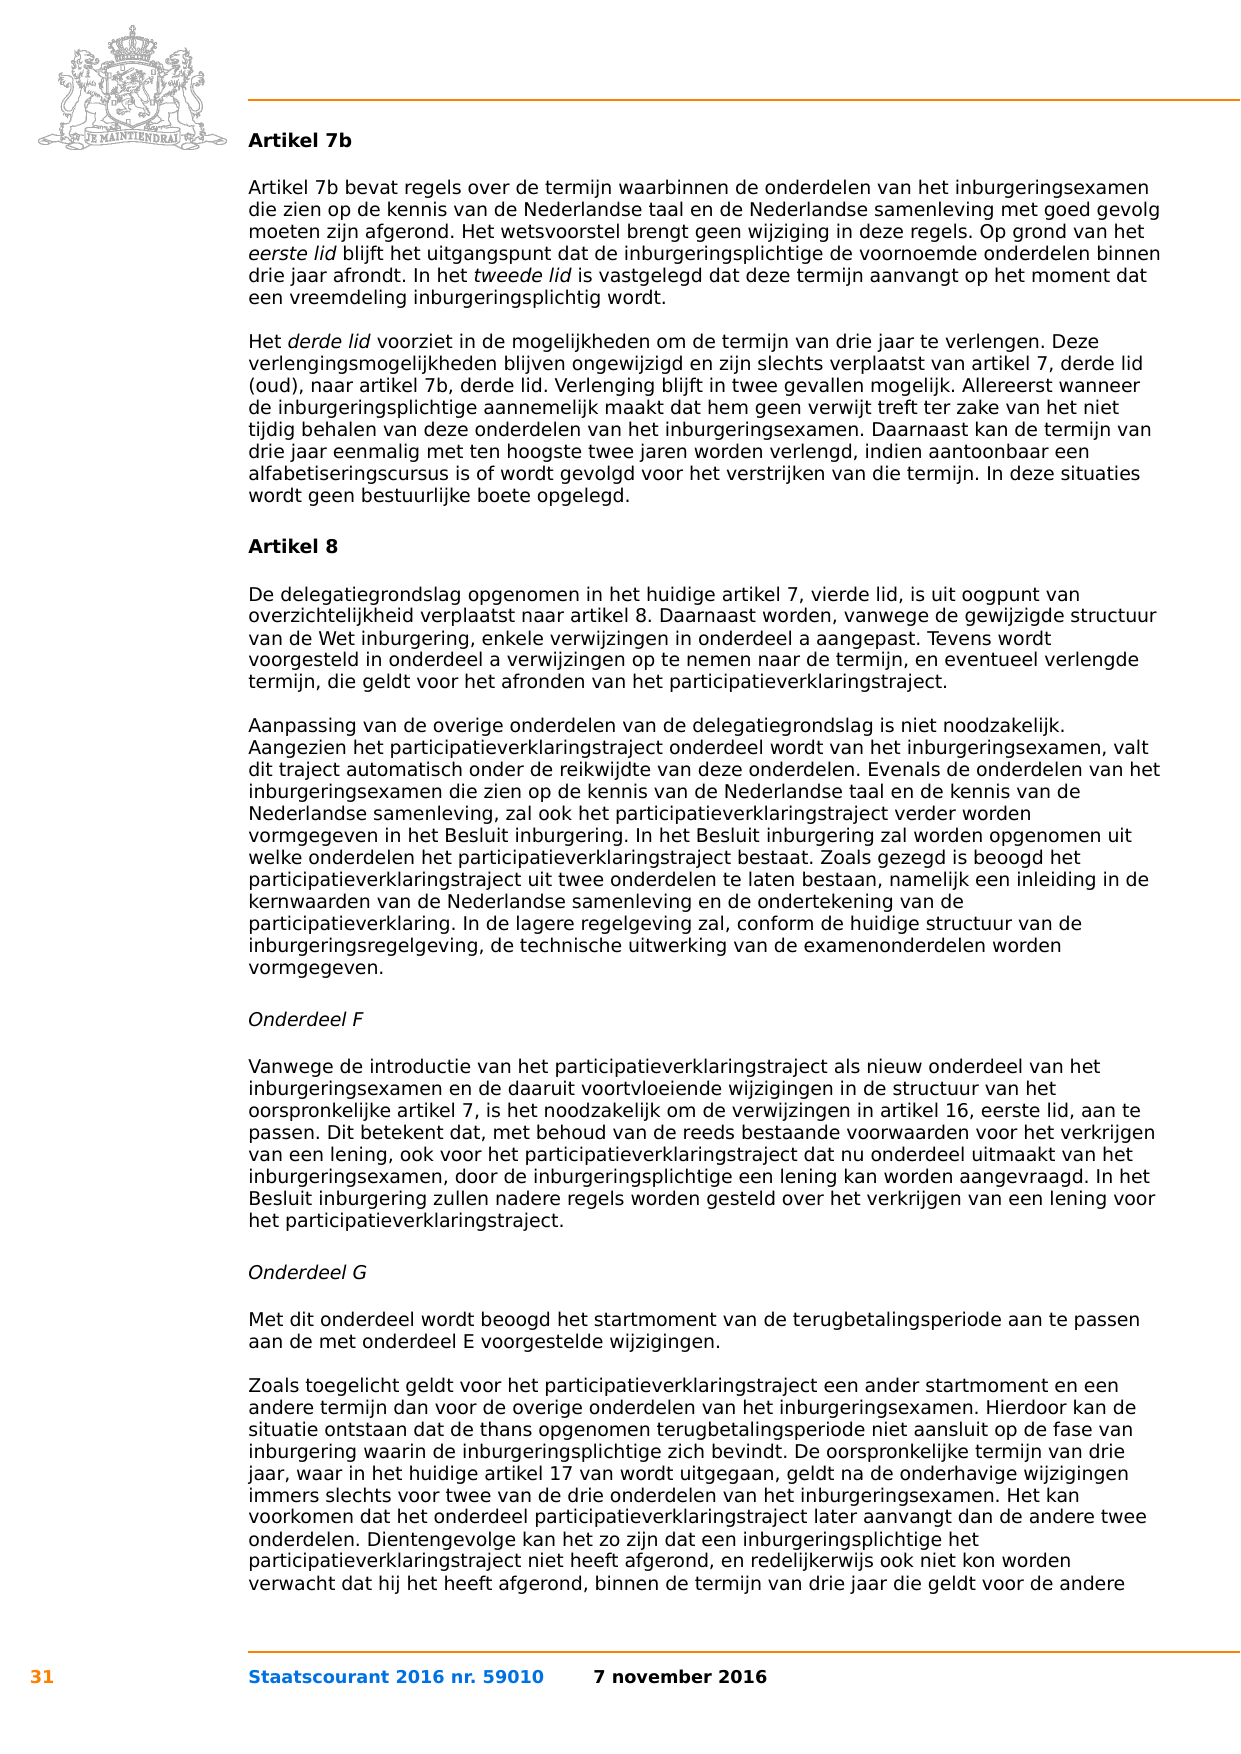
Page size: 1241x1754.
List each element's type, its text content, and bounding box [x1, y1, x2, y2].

text Artikel 7b bevat regels over de termijn waarbinnen de onderdelen van het inburgeringsexamen die zien op de kennis van de Nederlandse taal en de Nederlandse samenleving met goed gevolg moeten zijn afgerond. Het wetsvoorstel brengt geen wijziging in deze regels. Op grond van het eerste lid blijft het uitgangspunt dat de inburgeringsplichtige de voornoemde onderdelen binnen drie jaar afrondt. In het tweede lid is vastgelegd dat deze termijn aanvangt op het moment dat een vreemdeling inburgeringsplichtig wordt. [248, 177, 1163, 309]
text Zoals toegelicht geldt voor het participatieverklaringstraject een ander startmoment en een andere termijn dan voor de overige onderdelen van het inburgeringsexamen. Hierdoor kan de situatie ontstaan dat de thans opgenomen terugbetalingsperiode niet aansluit op de fase van inburgering waarin de inburgeringsplichtige zich bevindt. De oorspronkelijke termijn van drie jaar, waar in het huidige artikel 17 van wordt uitgegaan, geldt na de onderhavige wijzigingen immers slechts voor twee van de drie onderdelen van het inburgeringsexamen. Het kan voorkomen dat het onderdeel participatieverklaringstraject later aanvangt dan de andere twee onderdelen. Dientengevolge kan het zo zijn dat een inburgeringsplichtige het participatieverklaringstraject niet heeft afgerond, en redelijkerwijs ook niet kon worden verwacht dat hij het heeft afgerond, binnen de termijn van drie jaar die geldt voor de andere [248, 1374, 1163, 1594]
subtitle Onderdeel G [248, 1262, 1163, 1284]
picture [38, 25, 227, 150]
text Met dit onderdeel wordt beoogd het startmoment van de terugbetalingsperiode aan te passen aan de met onderdeel E voorgestelde wijzigingen. [248, 1309, 1163, 1353]
text Aanpassing van de overige onderdelen van de delegatiegrondslag is niet noodzakelijk. Aangezien het participatieverklaringstraject onderdeel wordt van het inburgeringsexamen, valt dit traject automatisch onder de reikwijdte van deze onderdelen. Evenals de onderdelen van het inburgeringsexamen die zien op de kennis van de Nederlandse taal en de kennis van de Nederlandse samenleving, zal ook het participatieverklaringstraject verder worden vormgegeven in het Besluit inburgering. In het Besluit inburgering zal worden opgenomen uit welke onderdelen het participatieverklaringstraject bestaat. Zoals gezegd is beoogd het participatieverklaringstraject uit twee onderdelen te laten bestaan, namelijk een inleiding in de kernwaarden van de Nederlandse samenleving en de ondertekening van de participatieverklaring. In de lagere regelgeving zal, conform de huidige structuur van de inburgeringsregelgeving, de technische uitwerking van de examenonderdelen worden vormgegeven. [248, 715, 1163, 979]
subtitle Artikel 7b [248, 130, 1163, 152]
text Vanwege de introductie van het participatieverklaringstraject als nieuw onderdeel van het inburgeringsexamen en de daaruit voortvloeiende wijzigingen in de structuur van het oorspronkelijke artikel 7, is het noodzakelijk om de verwijzingen in artikel 16, eerste lid, aan te passen. Dit betekent dat, met behoud van de reeds bestaande voorwaarden voor het verkrijgen van een lening, ook voor het participatieverklaringstraject dat nu onderdeel uitmaakt van het inburgeringsexamen, door de inburgeringsplichtige een lening kan worden aangevraagd. In het Besluit inburgering zullen nadere regels worden gesteld over het verkrijgen van een lening voor het participatieverklaringstraject. [248, 1056, 1163, 1232]
text De delegatiegrondslag opgenomen in het huidige artikel 7, vierde lid, is uit oogpunt van overzichtelijkheid verplaatst naar artikel 8. Daarnaast worden, vanwege de gewijzigde structuur van de Wet inburgering, enkele verwijzingen in onderdeel a aangepast. Tevens wordt voorgesteld in onderdeel a verwijzingen op te nemen naar de termijn, en eventueel verlengde termijn, die geldt voor het afronden van het participatieverklaringstraject. [248, 583, 1163, 693]
subtitle Artikel 8 [248, 536, 1163, 558]
subtitle Onderdeel F [248, 1009, 1163, 1031]
text Het derde lid voorziet in de mogelijkheden om de termijn van drie jaar te verlengen. Deze verlengingsmogelijkheden blijven ongewijzigd en zijn slechts verplaatst van artikel 7, derde lid (oud), naar artikel 7b, derde lid. Verlenging blijft in twee gevallen mogelijk. Allereerst wanneer de inburgeringsplichtige aannemelijk maakt dat hem geen verwijt treft ter zake van het niet tijdig behalen van deze onderdelen van het inburgeringsexamen. Daarnaast kan de termijn van drie jaar eenmalig met ten hoogste twee jaren worden verlengd, indien aantoonbaar een alfabetiseringscursus is of wordt gevolgd voor het verstrijken van die termijn. In deze situaties wordt geen bestuurlijke boete opgelegd. [248, 331, 1163, 506]
